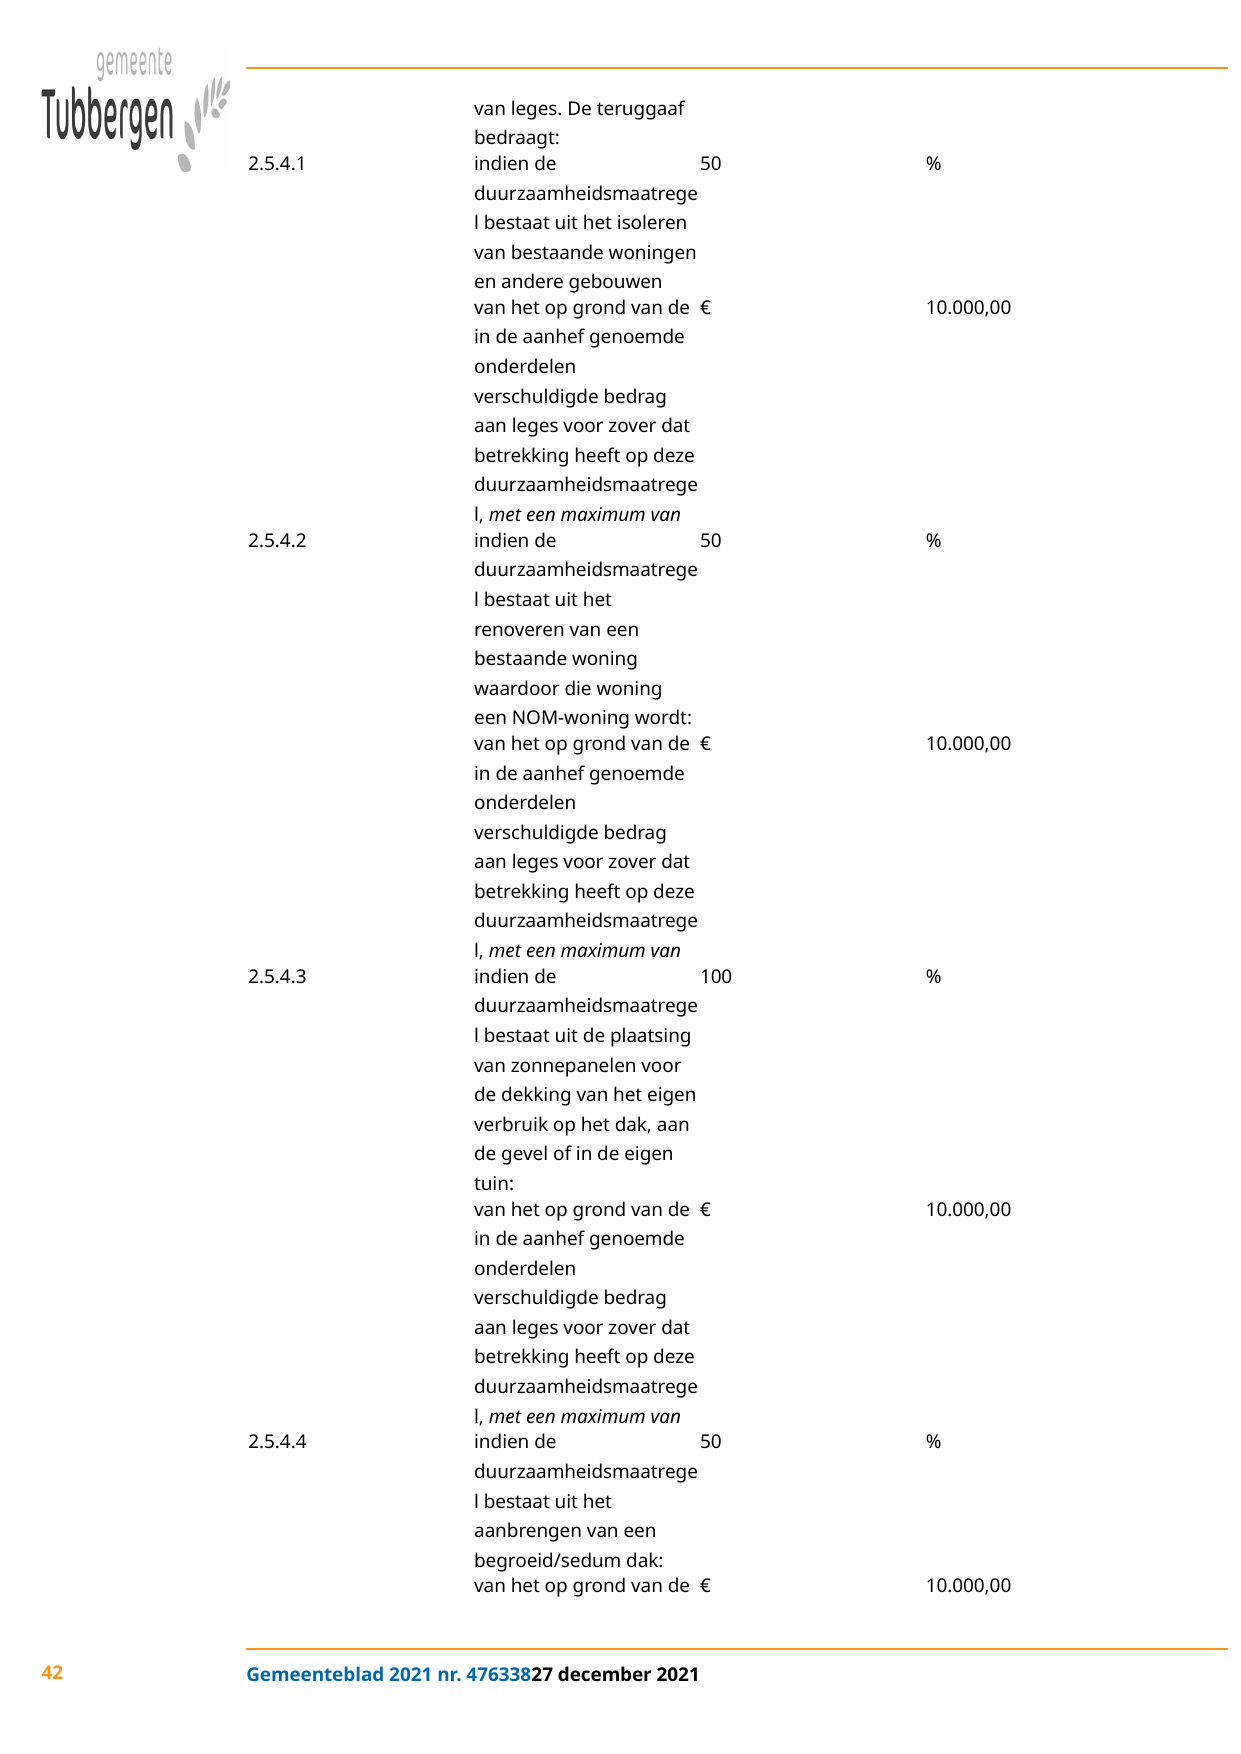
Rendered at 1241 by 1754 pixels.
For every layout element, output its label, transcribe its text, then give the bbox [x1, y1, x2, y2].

table_cell [926, 95, 1152, 150]
table_cell 2.5.4.1 [248, 150, 474, 294]
table_cell € [700, 1196, 926, 1429]
table_cell van het op grond van de in de aanhef genoemde onderdelen verschuldigde bedrag aan leges voor zover dat betrekking heeft op deze duurzaamheidsmaatregel, met een maximum van [474, 730, 700, 963]
table_cell 2.5.4.4 [248, 1429, 474, 1573]
table_cell % [926, 1429, 1152, 1573]
table_cell 10.000,00 [926, 1196, 1152, 1429]
table_cell % [926, 150, 1152, 294]
table_cell indien de duurzaamheidsmaatregel bestaat uit de plaatsing van zonnepanelen voor de dekking van het eigen verbruik op het dak, aan de gevel of in de eigen tuin: [474, 963, 700, 1196]
table_cell van het op grond van de in de aanhef genoemde onderdelen verschuldigde bedrag aan leges voor zover dat betrekking heeft op deze duurzaamheidsmaatregel, met een maximum van [474, 294, 700, 527]
table_cell 2.5.4.2 [248, 527, 474, 730]
table_cell 2.5.4.3 [248, 963, 474, 1196]
table_cell van leges. De teruggaaf bedraagt: [474, 95, 700, 150]
table_cell [248, 730, 474, 963]
table_cell [248, 1196, 474, 1429]
table_cell van het op grond van de in de aanhef genoemde onderdelen verschuldigde bedrag aan leges voor zover dat betrekking heeft op deze duurzaamheidsmaatregel, met een maximum van [474, 1196, 700, 1429]
table_cell 10.000,00 [926, 294, 1152, 527]
table_cell € [700, 294, 926, 527]
table_cell indien de duurzaamheidsmaatregel bestaat uit het renoveren van een bestaande woning waardoor die woning een NOM-woning wordt: [474, 527, 700, 730]
table_cell 10.000,00 [926, 730, 1152, 963]
table_cell 50 [700, 527, 926, 730]
table_cell indien de duurzaamheidsmaatregel bestaat uit het isoleren van bestaande woningen en andere gebouwen [474, 150, 700, 294]
table_cell 10.000,00 [926, 1573, 1152, 1598]
table_cell % [926, 963, 1152, 1196]
table_cell [248, 95, 474, 150]
table_cell % [926, 527, 1152, 730]
table_cell 50 [700, 150, 926, 294]
picture [41, 47, 231, 172]
table_cell [700, 95, 926, 150]
table_cell indien de duurzaamheidsmaatregel bestaat uit het aanbrengen van een begroeid/sedum dak: [474, 1429, 700, 1573]
table_cell van het op grond van de [474, 1573, 700, 1598]
table_cell € [700, 730, 926, 963]
table_cell 50 [700, 1429, 926, 1573]
table_cell [248, 1573, 474, 1598]
table_cell 100 [700, 963, 926, 1196]
table_cell [248, 294, 474, 527]
table_cell € [700, 1573, 926, 1598]
